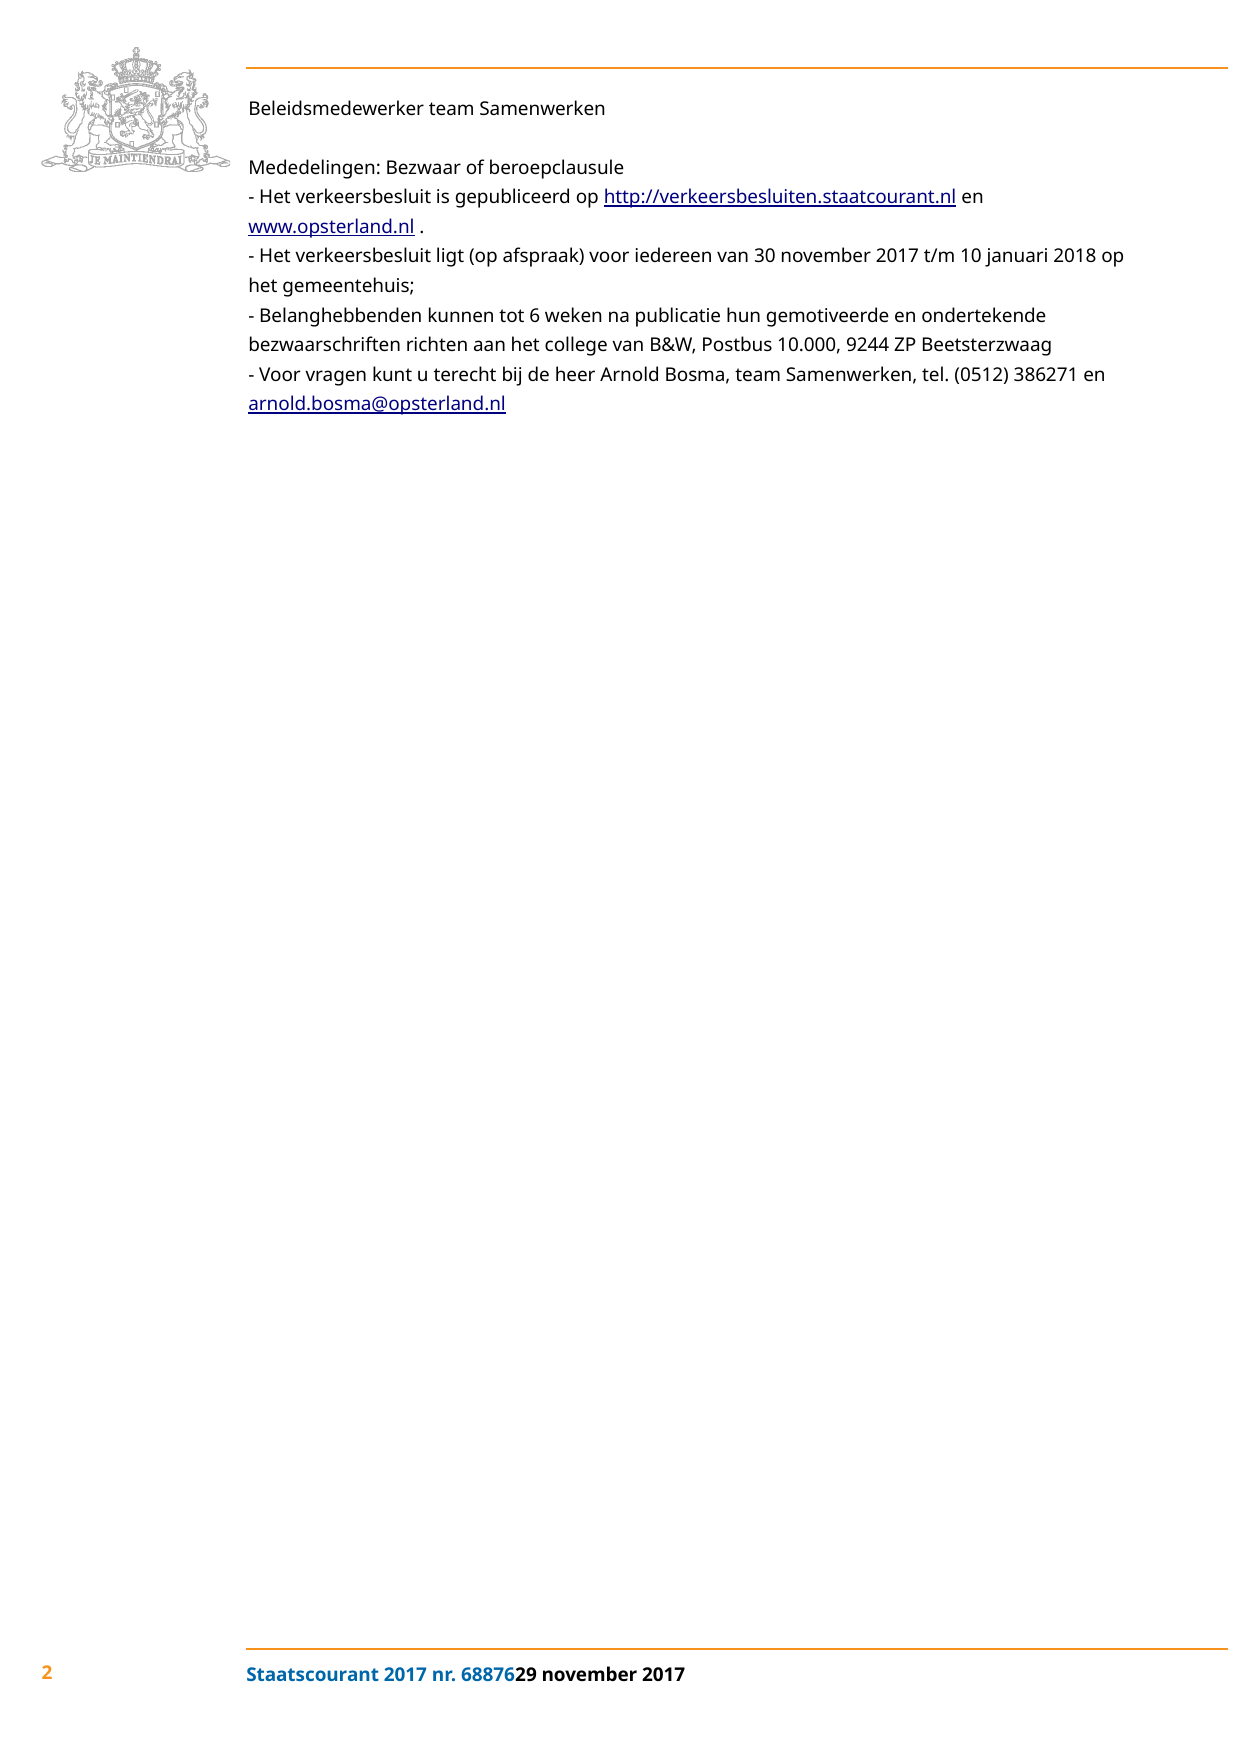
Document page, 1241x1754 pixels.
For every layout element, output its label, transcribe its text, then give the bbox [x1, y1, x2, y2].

text - Het verkeersbesluit ligt (op afspraak) voor iedereen van 30 november 2017 t/m 10 januari 2018 op het gemeentehuis; [248, 243, 1152, 298]
text - Belanghebbenden kunnen tot 6 weken na publicatie hun gemotiveerde en ondertekende bezwaarschriften richten aan het college van B&W, Postbus 10.000, 9244 ZP Beetsterzwaag [248, 302, 1152, 357]
text - Het verkeersbesluit is gepubliceerd op http://verkeersbesluiten.staatcourant.nl en www.opsterland.nl . [248, 183, 1152, 239]
picture [41, 47, 231, 172]
text Mededelingen: Bezwaar of beroepclausule [248, 154, 1152, 180]
text Beleidsmedewerker team Samenwerken [248, 95, 1152, 121]
text - Voor vragen kunt u terecht bij de heer Arnold Bosma, team Samenwerken, tel. (0512) 386271 en arnold.bosma@opsterland.nl [248, 361, 1152, 416]
